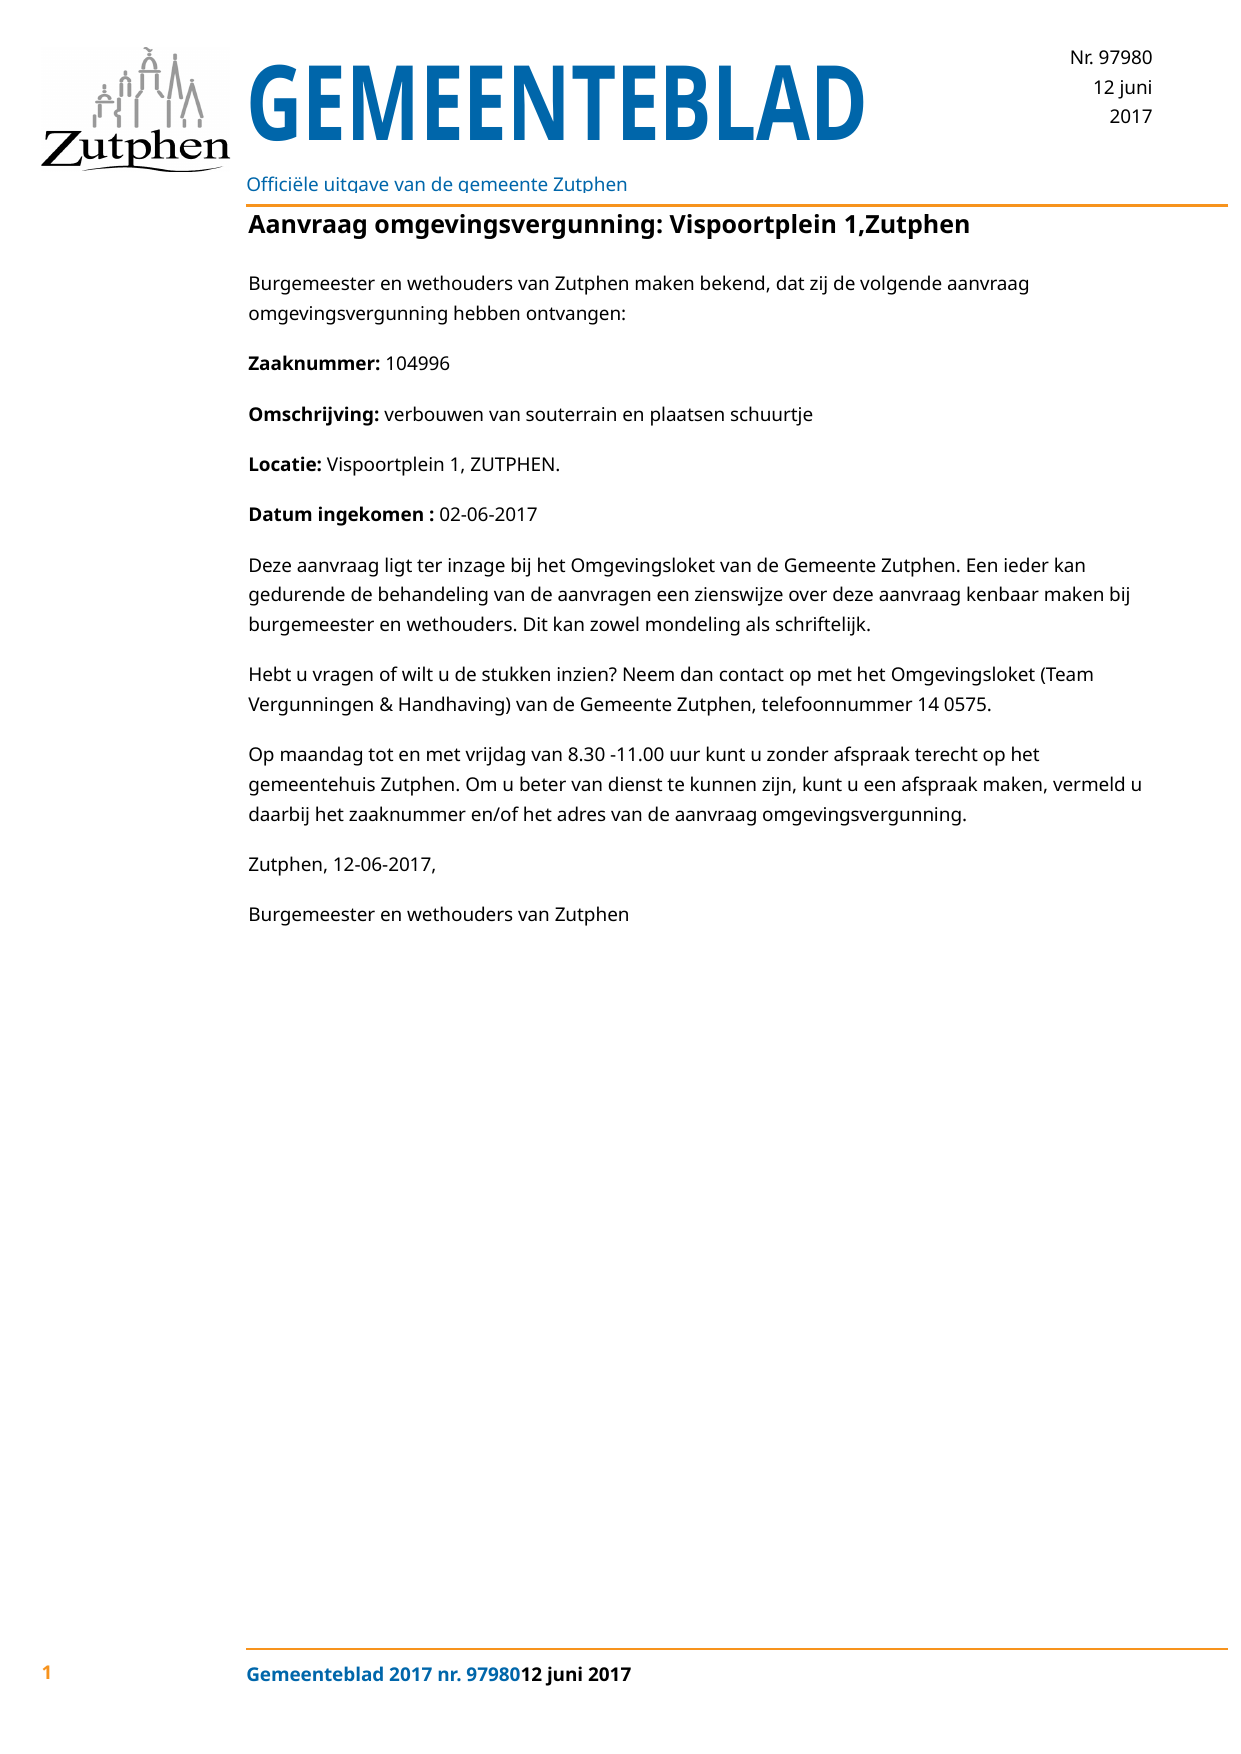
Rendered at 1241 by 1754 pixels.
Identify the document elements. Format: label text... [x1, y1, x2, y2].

text Burgemeester en wethouders van Zutphen maken bekend, dat zij de volgende aanvraag omgevingsvergunning hebben ontvangen: [248, 270, 1152, 326]
text Locatie: Vispoortplein 1, ZUTPHEN. [248, 451, 1152, 477]
text Op maandag tot en met vrijdag van 8.30 -11.00 uur kunt u zonder afspraak terecht op het gemeentehuis Zutphen. Om u beter van dienst te kunnen zijn, kunt u een afspraak maken, vermeld u daarbij het zaaknummer en/of het adres van de aanvraag omgevingsvergunning. [248, 742, 1152, 826]
text Datum ingekomen : 02-06-2017 [248, 502, 1152, 527]
picture [41, 47, 231, 172]
text Burgemeester en wethouders van Zutphen [248, 902, 1152, 927]
text Deze aanvraag ligt ter inzage bij het Omgevingsloket van de Gemeente Zutphen. Een ieder kan gedurende de behandeling van de aanvragen een zienswijze over deze aanvraag kenbaar maken bij burgemeester en wethouders. Dit kan zowel mondeling als schriftelijk. [248, 552, 1152, 637]
text Aanvraag omgevingsvergunning: Vispoortplein 1,Zutphen [248, 207, 1152, 241]
text Omschrijving: verbouwen van souterrain en plaatsen schuurtje [248, 401, 1152, 426]
text Hebt u vragen of wilt u de stukken inzien? Neem dan contact op met het Omgevingsloket (Team Vergunningen & Handhaving) van de Gemeente Zutphen, telefoonnummer 14 0575. [248, 662, 1152, 717]
text Zaaknummer: 104996 [248, 350, 1152, 376]
text Zutphen, 12-06-2017, [248, 851, 1152, 877]
